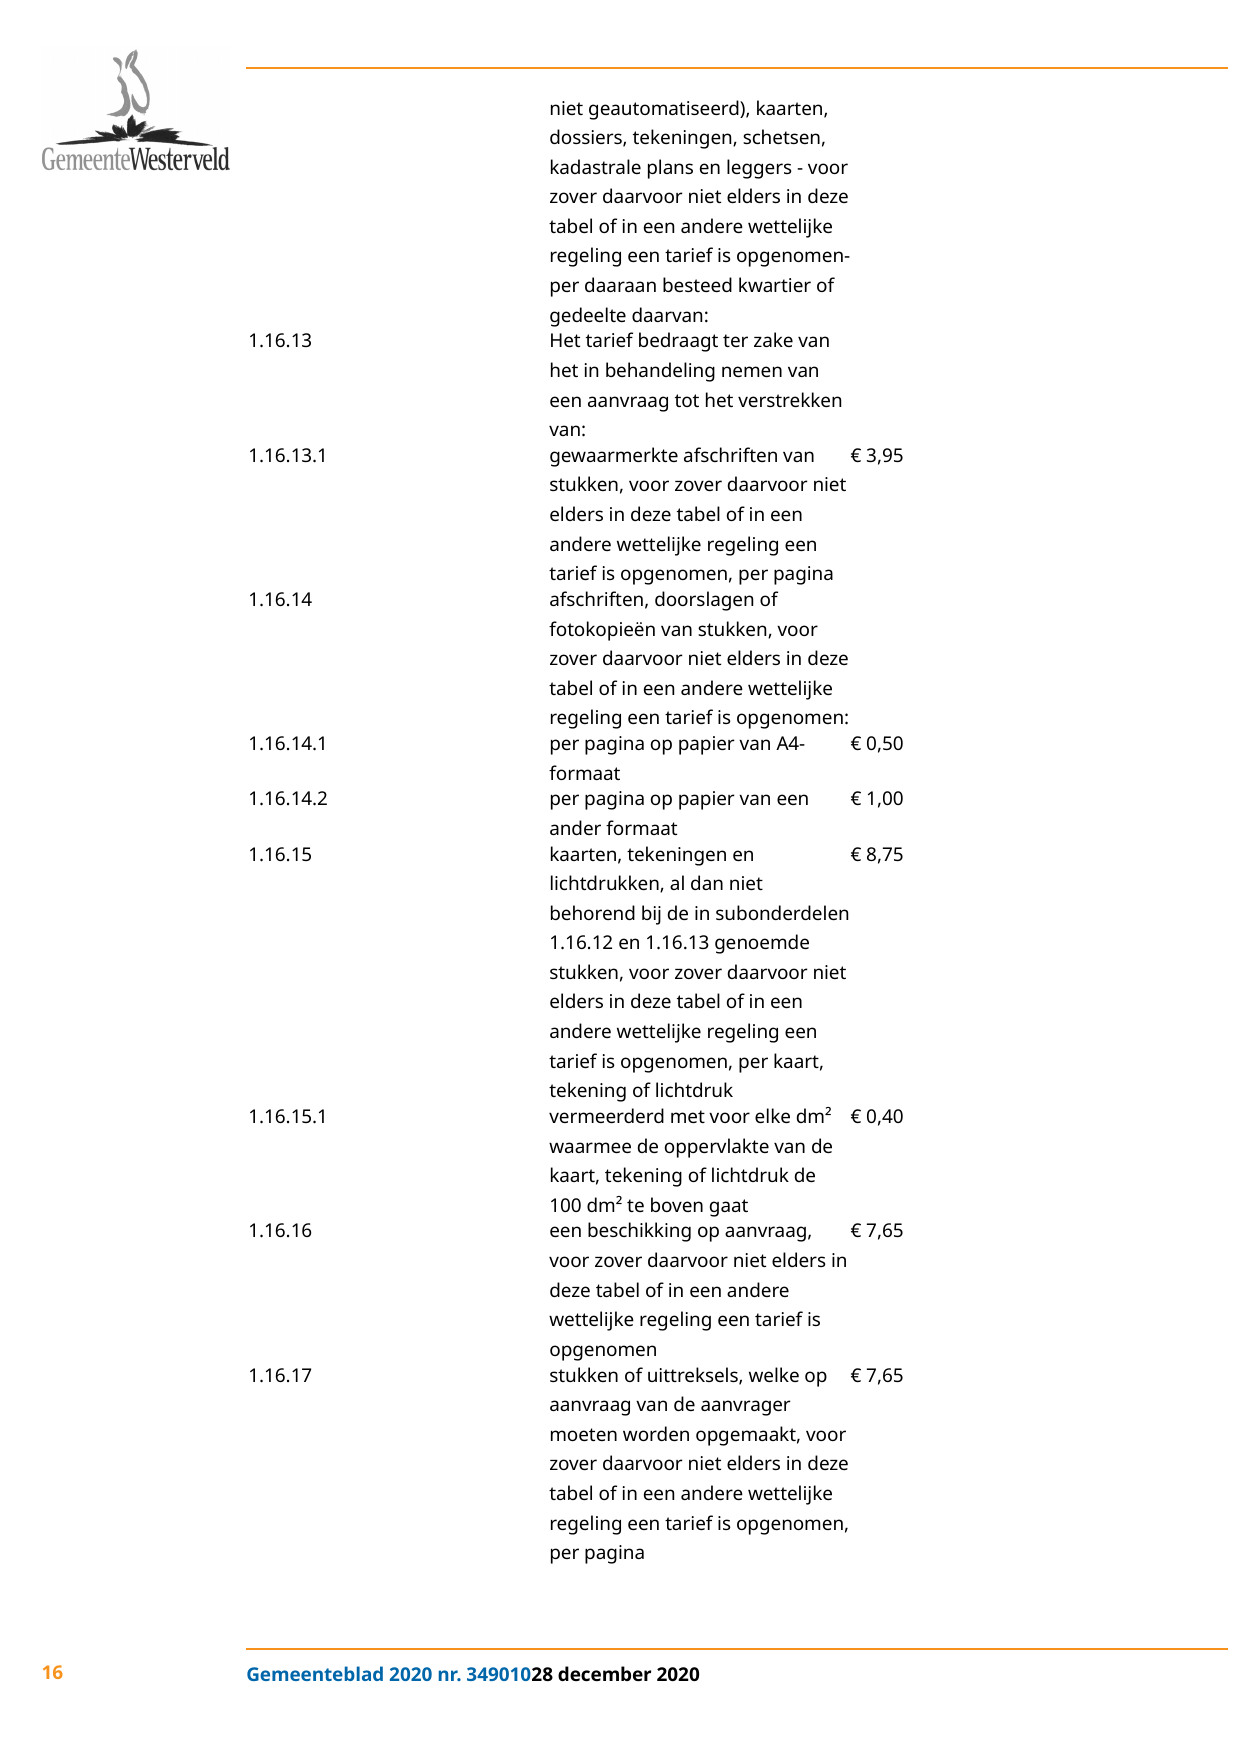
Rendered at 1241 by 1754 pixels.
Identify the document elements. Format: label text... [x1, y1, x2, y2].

table_cell per pagina op papier van A4-formaat [549, 730, 850, 786]
table_cell € 0,40 [850, 1103, 1152, 1218]
table_cell vermeerderd met voor elke dm² waarmee de oppervlakte van de kaart, tekening of lichtdruk de 100 dm² te boven gaat [549, 1103, 850, 1218]
table_cell Het tarief bedraagt ter zake van het in behandeling nemen van een aanvraag tot het verstrekken van: [549, 328, 850, 442]
table_cell € 0,50 [850, 730, 1152, 786]
table_cell 1.16.14.1 [248, 730, 549, 786]
table_cell € 7,65 [850, 1362, 1152, 1565]
table_cell 1.16.13 [248, 328, 549, 442]
table_cell 1.16.13.1 [248, 442, 549, 586]
table_cell per pagina op papier van een ander formaat [549, 786, 850, 841]
table_cell € 7,65 [850, 1218, 1152, 1362]
table_cell [850, 95, 1152, 328]
table_cell stukken of uittreksels, welke op aanvraag van de aanvrager moeten worden opgemaakt, voor zover daarvoor niet elders in deze tabel of in een andere wettelijke regeling een tarief is opgenomen, per pagina [549, 1362, 850, 1565]
table_cell € 3,95 [850, 442, 1152, 586]
table_cell 1.16.15 [248, 841, 549, 1103]
table_cell 1.16.14 [248, 586, 549, 730]
table_cell 1.16.16 [248, 1218, 549, 1362]
table_cell niet geautomatiseerd), kaarten, dossiers, tekeningen, schetsen, kadastrale plans en leggers - voor zover daarvoor niet elders in deze tabel of in een andere wettelijke regeling een tarief is opgenomen- per daaraan besteed kwartier of gedeelte daarvan: [549, 95, 850, 328]
table_cell [850, 586, 1152, 730]
table_cell 1.16.14.2 [248, 786, 549, 841]
table_cell [850, 328, 1152, 442]
table_cell een beschikking op aanvraag, voor zover daarvoor niet elders in deze tabel of in een andere wettelijke regeling een tarief is opgenomen [549, 1218, 850, 1362]
table_cell 1.16.15.1 [248, 1103, 549, 1218]
picture [41, 47, 231, 172]
table_cell € 8,75 [850, 841, 1152, 1103]
table_cell € 1,00 [850, 786, 1152, 841]
table_cell afschriften, doorslagen of fotokopieën van stukken, voor zover daarvoor niet elders in deze tabel of in een andere wettelijke regeling een tarief is opgenomen: [549, 586, 850, 730]
table_cell gewaarmerkte afschriften van stukken, voor zover daarvoor niet elders in deze tabel of in een andere wettelijke regeling een tarief is opgenomen, per pagina [549, 442, 850, 586]
table_cell 1.16.17 [248, 1362, 549, 1565]
table_cell kaarten, tekeningen en lichtdrukken, al dan niet behorend bij de in subonderdelen 1.16.12 en 1.16.13 genoemde stukken, voor zover daarvoor niet elders in deze tabel of in een andere wettelijke regeling een tarief is opgenomen, per kaart, tekening of lichtdruk [549, 841, 850, 1103]
table_cell [248, 95, 549, 328]
